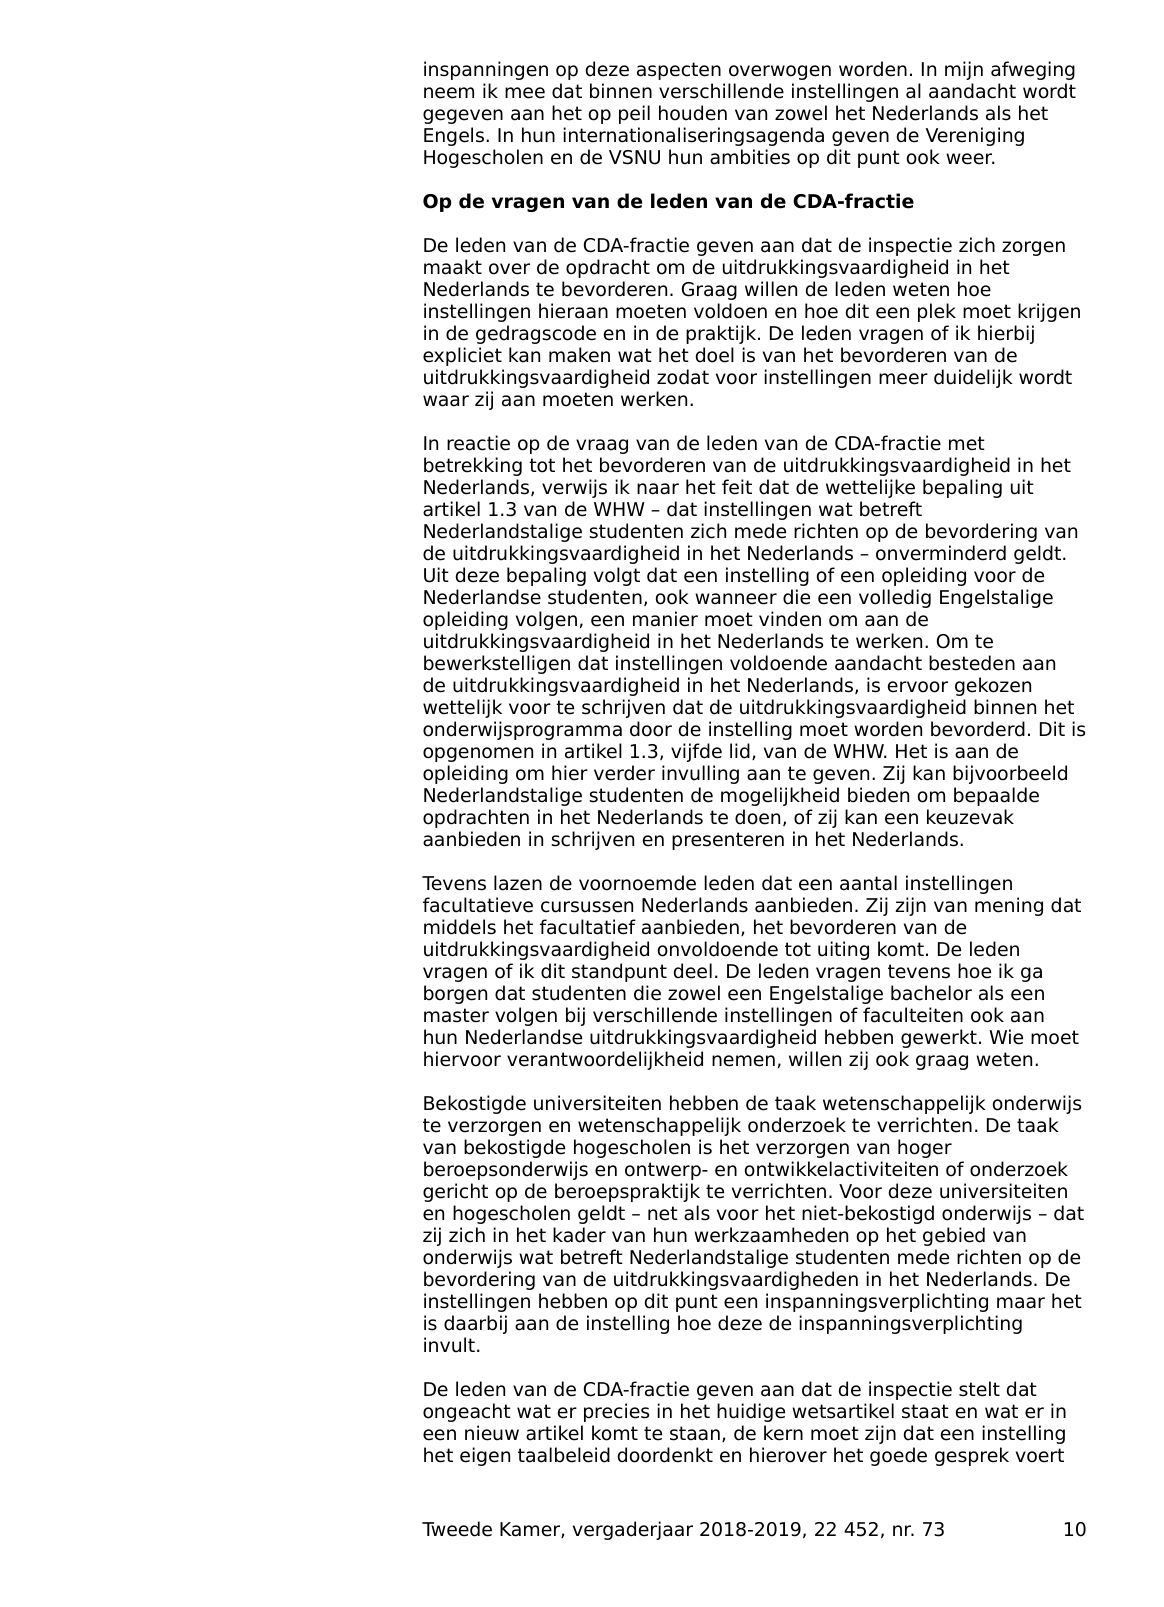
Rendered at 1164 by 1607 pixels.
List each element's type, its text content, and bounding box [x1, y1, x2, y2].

text In reactie op de vraag van de leden van de CDA-fractie met betrekking tot het bevorderen van de uitdrukkingsvaardigheid in het Nederlands, verwijs ik naar het feit dat de wettelijke bepaling uit artikel 1.3 van de WHW – dat instellingen wat betreft Nederlandstalige studenten zich mede richten op de bevordering van de uitdrukkingsvaardigheid in het Nederlands – onverminderd geldt. Uit deze bepaling volgt dat een instelling of een opleiding voor de Nederlandse studenten, ook wanneer die een volledig Engelstalige opleiding volgen, een manier moet vinden om aan de uitdrukkingsvaardigheid in het Nederlands te werken. Om te bewerkstelligen dat instellingen voldoende aandacht besteden aan de uitdrukkingsvaardigheid in het Nederlands, is ervoor gekozen wettelijk voor te schrijven dat de uitdrukkingsvaardigheid binnen het onderwijsprogramma door de instelling moet worden bevorderd. Dit is opgenomen in artikel 1.3, vijfde lid, van de WHW. Het is aan de opleiding om hier verder invulling aan te geven. Zij kan bijvoorbeeld Nederlandstalige studenten de mogelijkheid bieden om bepaalde opdrachten in het Nederlands te doen, of zij kan een keuzevak aanbieden in schrijven en presenteren in het Nederlands. [422, 433, 1087, 851]
text De leden van de CDA-fractie geven aan dat de inspectie stelt dat ongeacht wat er precies in het huidige wetsartikel staat en wat er in een nieuw artikel komt te staan, de kern moet zijn dat een instelling het eigen taalbeleid doordenkt en hierover het goede gesprek voert [422, 1379, 1087, 1467]
text De leden van de CDA-fractie geven aan dat de inspectie zich zorgen maakt over de opdracht om de uitdrukkingsvaardigheid in het Nederlands te bevorderen. Graag willen de leden weten hoe instellingen hieraan moeten voldoen en hoe dit een plek moet krijgen in de gedragscode en in de praktijk. De leden vragen of ik hierbij expliciet kan maken wat het doel is van het bevorderen van de uitdrukkingsvaardigheid zodat voor instellingen meer duidelijk wordt waar zij aan moeten werken. [422, 235, 1087, 411]
text Tevens lazen de voornoemde leden dat een aantal instellingen facultatieve cursussen Nederlands aanbieden. Zij zijn van mening dat middels het facultatief aanbieden, het bevorderen van de uitdrukkingsvaardigheid onvoldoende tot uiting komt. De leden vragen of ik dit standpunt deel. De leden vragen tevens hoe ik ga borgen dat studenten die zowel een Engelstalige bachelor als een master volgen bij verschillende instellingen of faculteiten ook aan hun Nederlandse uitdrukkingsvaardigheid hebben gewerkt. Wie moet hiervoor verantwoordelijkheid nemen, willen zij ook graag weten. [422, 873, 1087, 1071]
text Bekostigde universiteiten hebben de taak wetenschappelijk onderwijs te verzorgen en wetenschappelijk onderzoek te verrichten. De taak van bekostigde hogescholen is het verzorgen van hoger beroepsonderwijs en ontwerp- en ontwikkelactiviteiten of onderzoek gericht op de beroepspraktijk te verrichten. Voor deze universiteiten en hogescholen geldt – net als voor het niet-bekostigd onderwijs – dat zij zich in het kader van hun werkzaamheden op het gebied van onderwijs wat betreft Nederlandstalige studenten mede richten op de bevordering van de uitdrukkingsvaardigheden in het Nederlands. De instellingen hebben op dit punt een inspanningsverplichting maar het is daarbij aan de instelling hoe deze de inspanningsverplichting invult. [422, 1093, 1087, 1357]
subtitle Op de vragen van de leden van de CDA-fractie [422, 191, 1087, 213]
text inspanningen op deze aspecten overwogen worden. In mijn afweging neem ik mee dat binnen verschillende instellingen al aandacht wordt gegeven aan het op peil houden van zowel het Nederlands als het Engels. In hun internationaliseringsagenda geven de Vereniging Hogescholen en de VSNU hun ambities op dit punt ook weer. [422, 59, 1087, 169]
